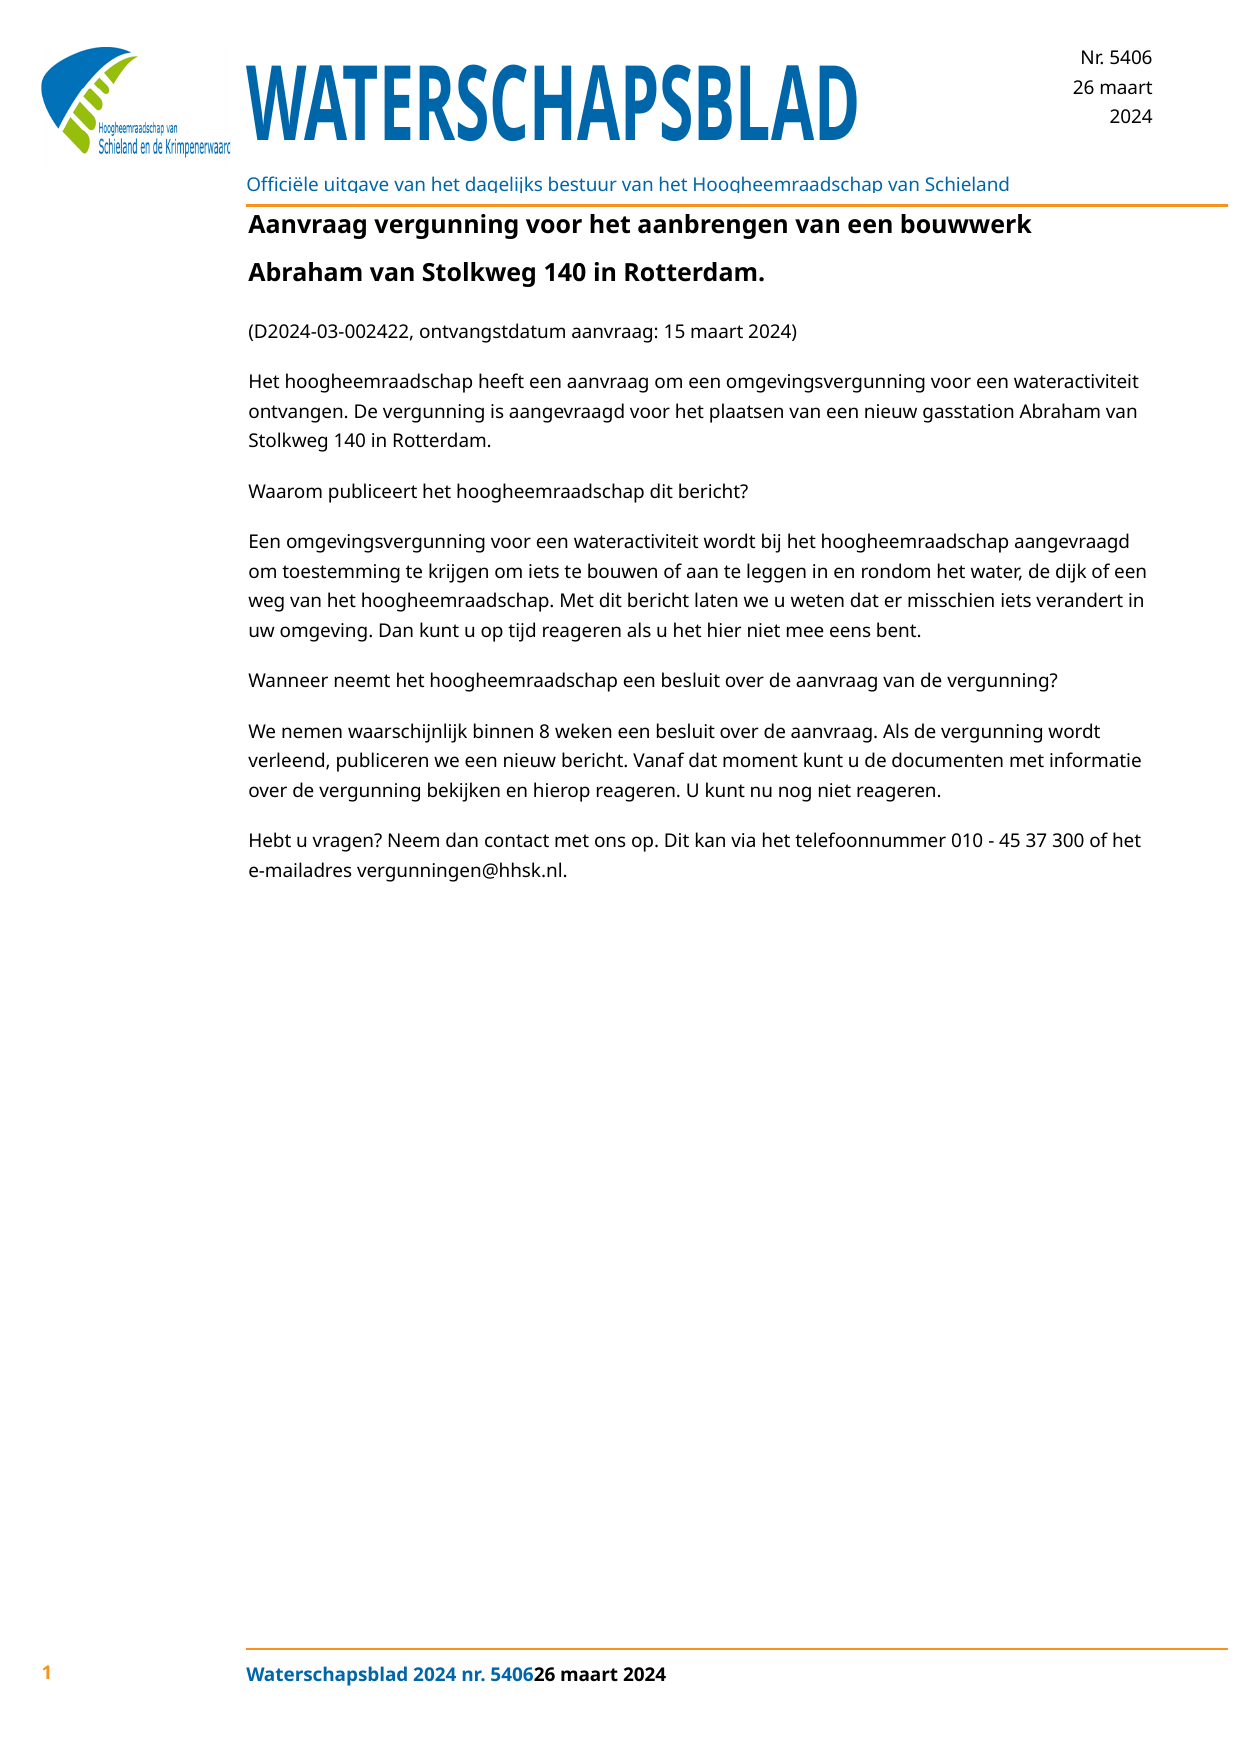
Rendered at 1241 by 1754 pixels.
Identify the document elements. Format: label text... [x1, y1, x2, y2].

text (D2024-03-002422, ontvangstdatum aanvraag: 15 maart 2024) [248, 318, 1152, 344]
text Hebt u vragen? Neem dan contact met ons op. Dit kan via het telefoonnummer 010 - 45 37 300 of het e-mailadres vergunningen@hhsk.nl. [248, 827, 1152, 883]
text Aanvraag vergunning voor het aanbrengen van een bouwwerk Abraham van Stolkweg 140 in Rotterdam. [248, 207, 1152, 288]
text Waarom publiceert het hoogheemraadschap dit bericht? [248, 478, 1152, 504]
text Wanneer neemt het hoogheemraadschap een besluit over de aanvraag van de vergunning? [248, 667, 1152, 693]
text Het hoogheemraadschap heeft een aanvraag om een omgevingsvergunning voor een wateractiviteit ontvangen. De vergunning is aangevraagd voor het plaatsen van een nieuw gasstation Abraham van Stolkweg 140 in Rotterdam. [248, 368, 1152, 453]
picture [41, 47, 231, 172]
text Een omgevingsvergunning voor een wateractiviteit wordt bij het hoogheemraadschap aangevraagd om toestemming te krijgen om iets te bouwen of aan te leggen in en rondom het water, de dijk of een weg van het hoogheemraadschap. Met dit bericht laten we u weten dat er misschien iets verandert in uw omgeving. Dan kunt u op tijd reageren als u het hier niet mee eens bent. [248, 528, 1152, 643]
text We nemen waarschijnlijk binnen 8 weken een besluit over de aanvraag. Als de vergunning wordt verleend, publiceren we een nieuw bericht. Vanaf dat moment kunt u de documenten met informatie over de vergunning bekijken en hierop reageren. U kunt nu nog niet reageren. [248, 718, 1152, 803]
